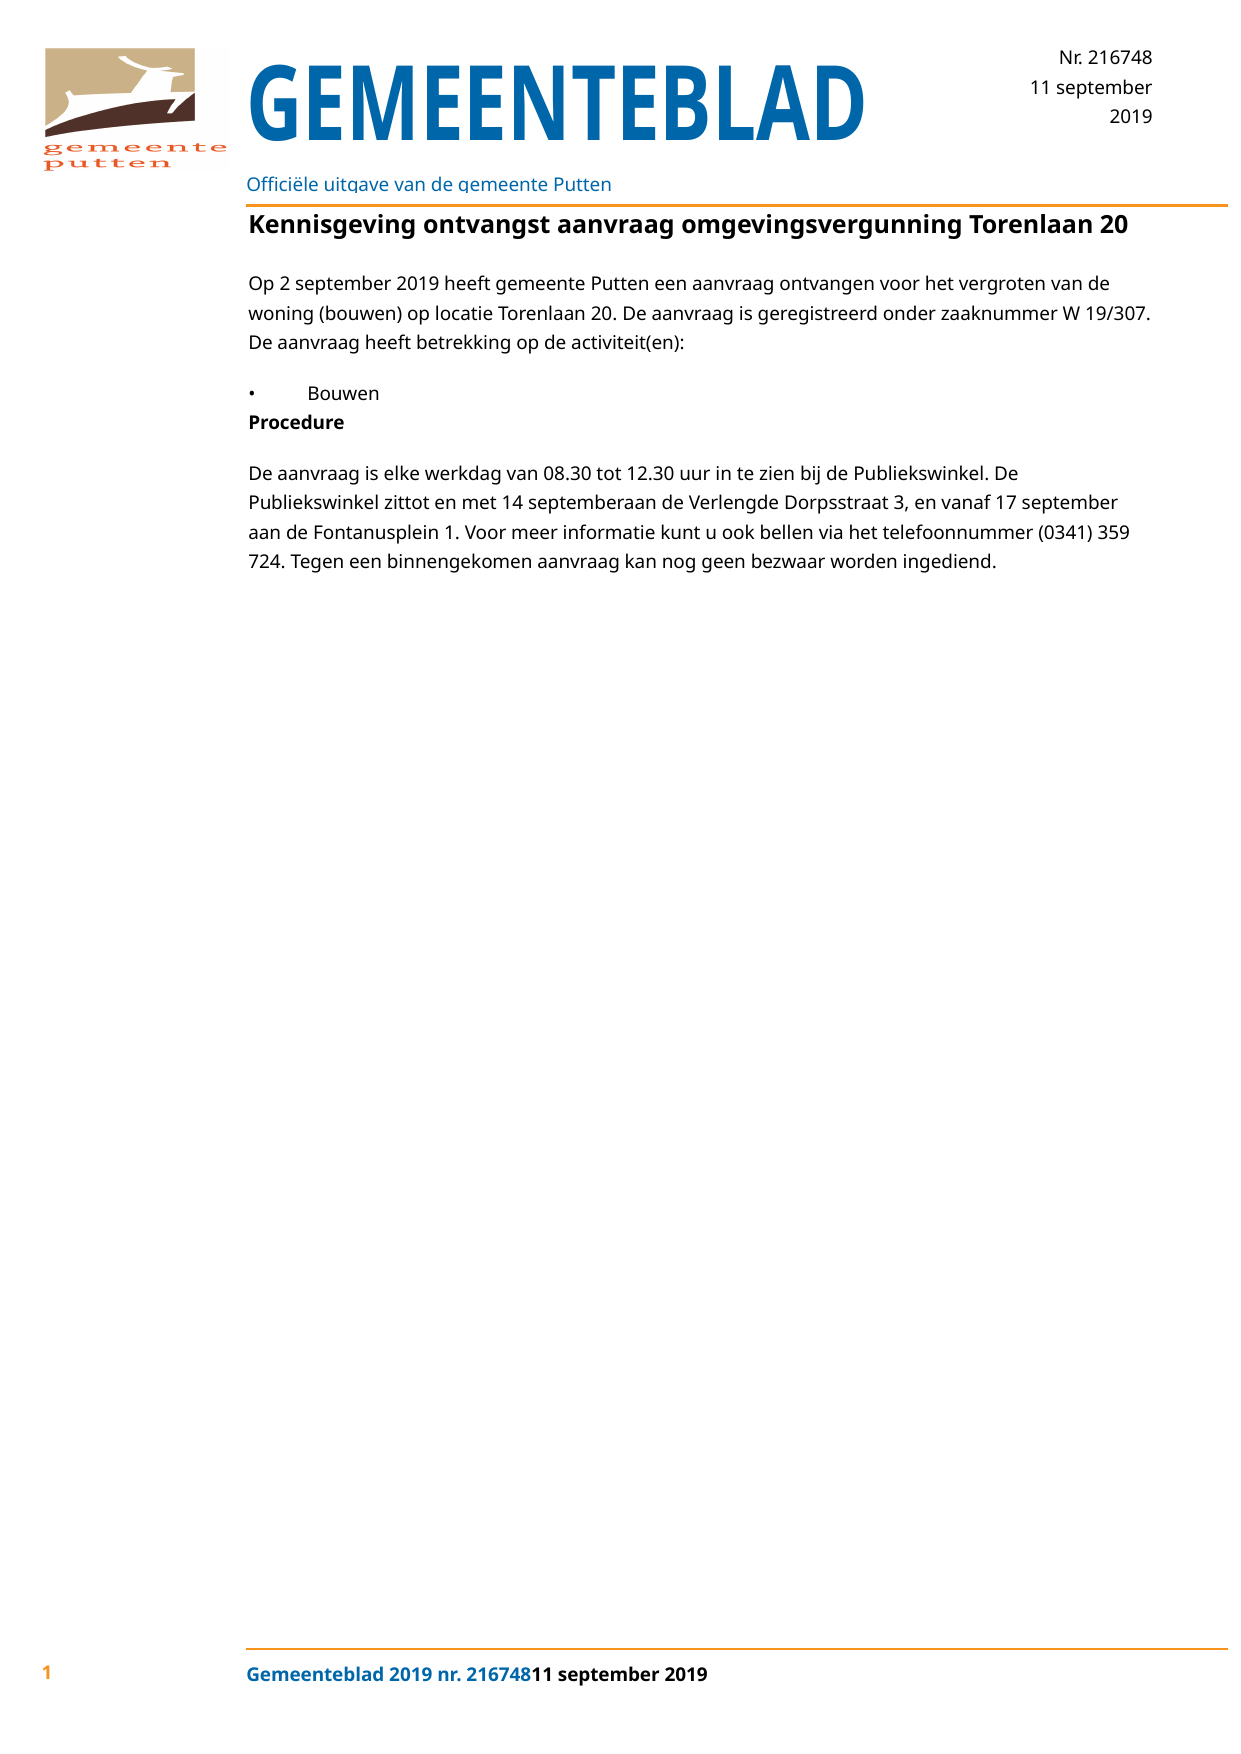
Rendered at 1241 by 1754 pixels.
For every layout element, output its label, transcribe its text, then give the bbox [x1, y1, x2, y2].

text Procedure [248, 409, 1152, 435]
text De aanvraag is elke werkdag van 08.30 tot 12.30 uur in te zien bij de Publiekswinkel. De Publiekswinkel zittot en met 14 septemberaan de Verlengde Dorpsstraat 3, en vanaf 17 september aan de Fontanusplein 1. Voor meer informatie kunt u ook bellen via het telefoonnummer (0341) 359 724. Tegen een binnengekomen aanvraag kan nog geen bezwaar worden ingediend. [248, 460, 1152, 574]
picture [41, 47, 231, 172]
list Bouwen [248, 380, 1152, 406]
text Op 2 september 2019 heeft gemeente Putten een aanvraag ontvangen voor het vergroten van de woning (bouwen) op locatie Torenlaan 20. De aanvraag is geregistreerd onder zaaknummer W 19/307. De aanvraag heeft betrekking op de activiteit(en): [248, 270, 1152, 355]
text Kennisgeving ontvangst aanvraag omgevingsvergunning Torenlaan 20 [248, 207, 1152, 241]
